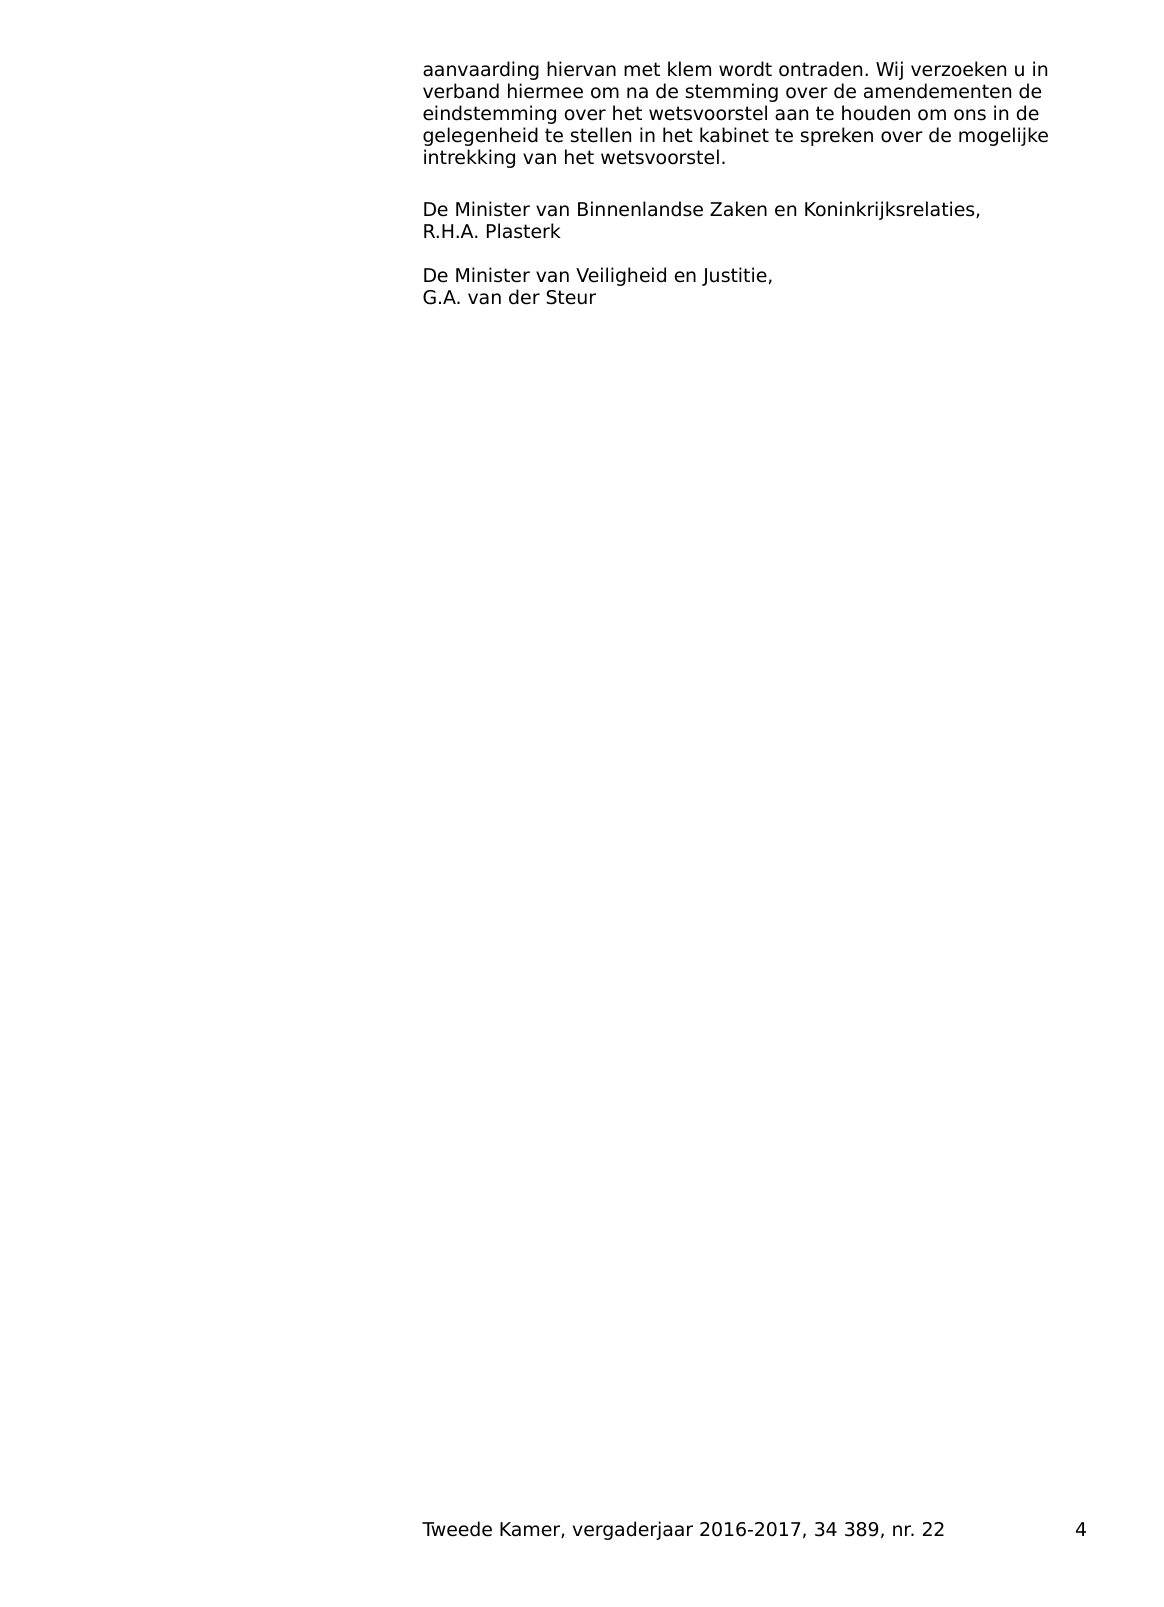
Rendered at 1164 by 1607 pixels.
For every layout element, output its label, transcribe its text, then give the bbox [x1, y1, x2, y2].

text aanvaarding hiervan met klem wordt ontraden. Wij verzoeken u in verband hiermee om na de stemming over de amendementen de eindstemming over het wetsvoorstel aan te houden om ons in de gelegenheid te stellen in het kabinet te spreken over de mogelijke intrekking van het wetsvoorstel. [422, 59, 1087, 169]
text De Minister van Binnenlandse Zaken en Koninkrijksrelaties, R.H.A. Plasterk [422, 199, 1087, 243]
text De Minister van Veiligheid en Justitie, G.A. van der Steur [422, 265, 1087, 309]
